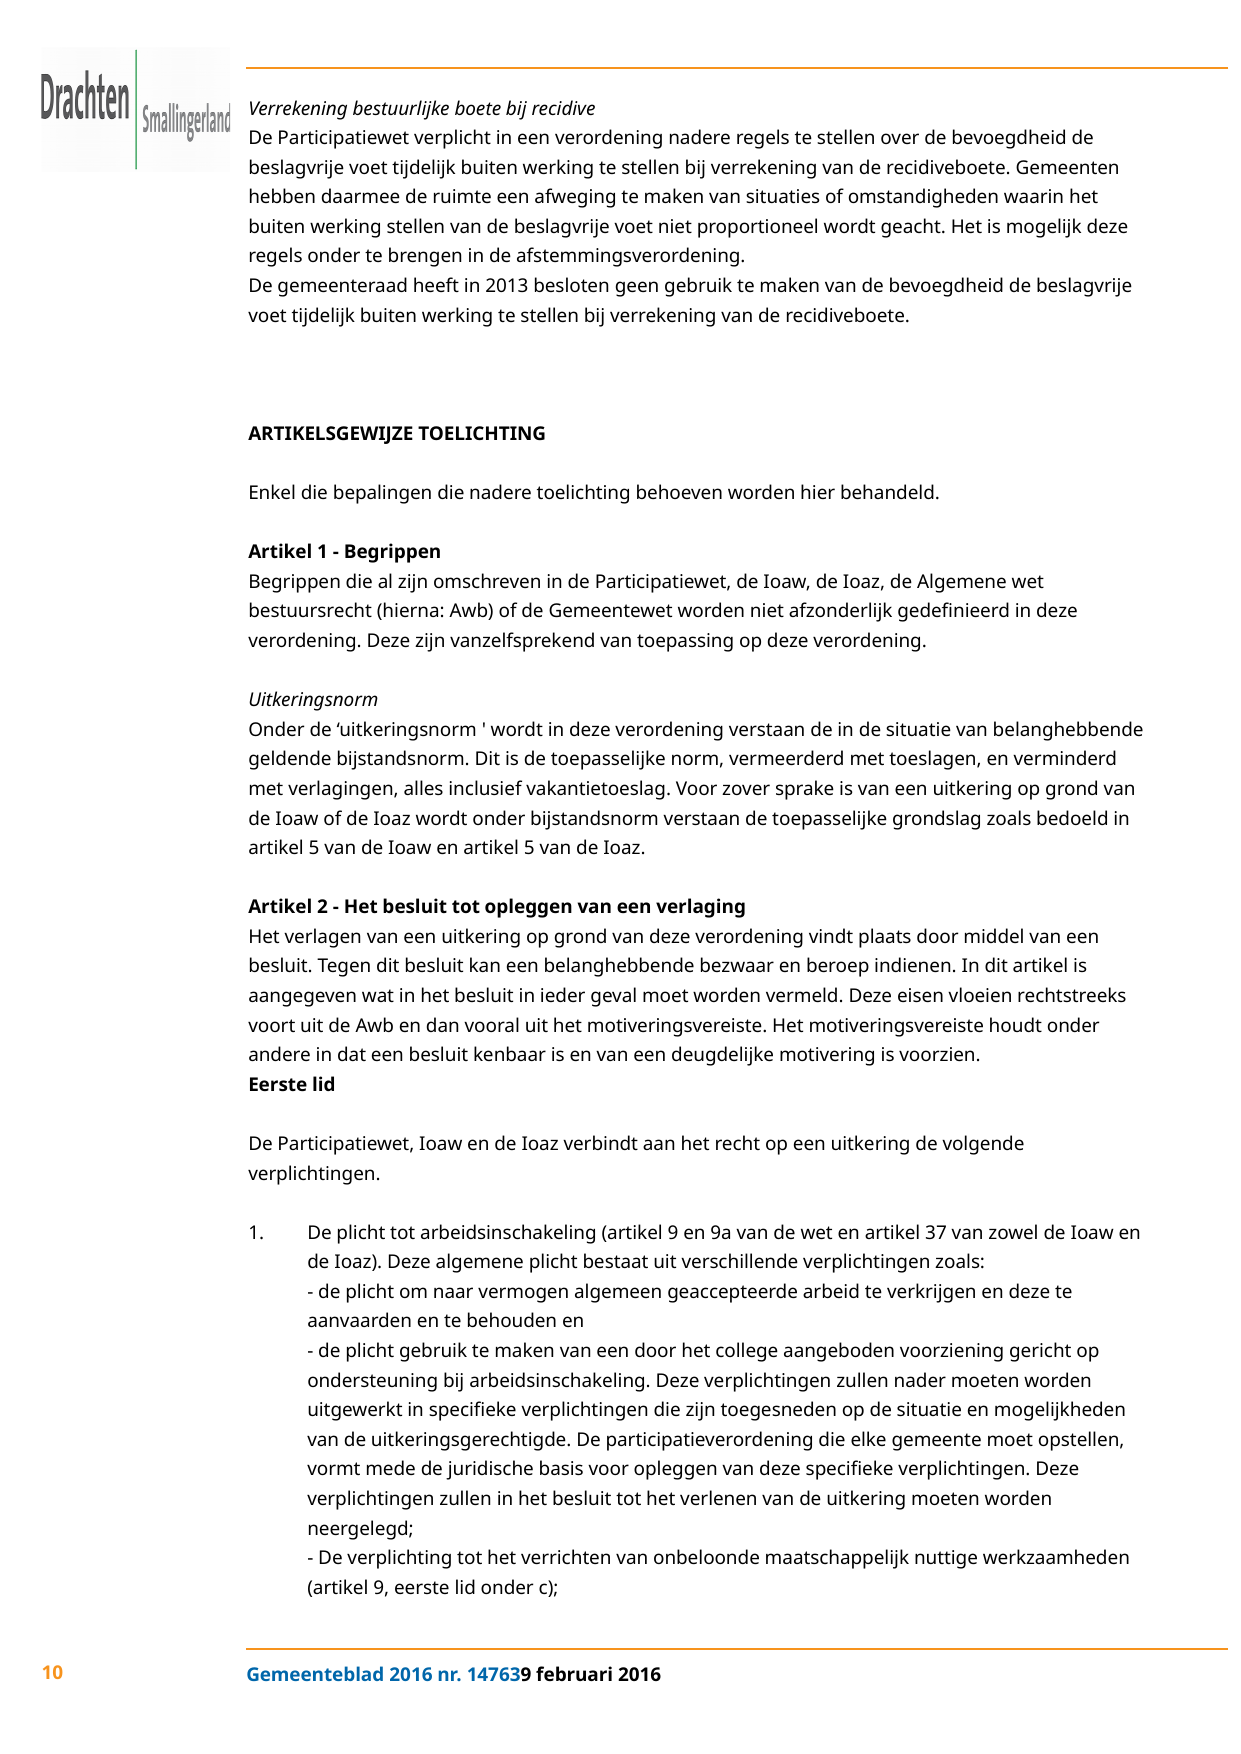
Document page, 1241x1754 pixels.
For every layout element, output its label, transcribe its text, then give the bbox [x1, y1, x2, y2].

text De Participatiewet verplicht in een verordening nadere regels te stellen over de bevoegdheid de beslagvrije voet tijdelijk buiten werking te stellen bij verrekening van de recidiveboete. Gemeenten hebben daarmee de ruimte een afweging te maken van situaties of omstandigheden waarin het buiten werking stellen van de beslagvrije voet niet proportioneel wordt geacht. Het is mogelijk deze regels onder te brengen in de afstemmingsverordening. [248, 124, 1152, 268]
list - De verplichting tot het verrichten van onbeloonde maatschappelijk nuttige werkzaamheden (artikel 9, eerste lid onder c); [248, 1544, 1152, 1600]
picture [41, 47, 231, 172]
text Artikel 1 - Begrippen [248, 538, 1152, 564]
text Artikel 2 - Het besluit tot opleggen van een verlaging [248, 893, 1152, 919]
list - de plicht om naar vermogen algemeen geaccepteerde arbeid te verkrijgen en deze te aanvaarden en te behouden en [248, 1278, 1152, 1333]
text ARTIKELSGEWIJZE TOELICHTING [248, 420, 1152, 446]
text Enkel die bepalingen die nadere toelichting behoeven worden hier behandeld. [248, 479, 1152, 505]
text Begrippen die al zijn omschreven in de Participatiewet, de Ioaw, de Ioaz, de Algemene wet bestuursrecht (hierna: Awb) of de Gemeentewet worden niet afzonderlijk gedefinieerd in deze verordening. Deze zijn vanzelfsprekend van toepassing op deze verordening. [248, 568, 1152, 653]
list De plicht tot arbeidsinschakeling (artikel 9 en 9a van de wet en artikel 37 van zowel de Ioaw en de Ioaz). Deze algemene plicht bestaat uit verschillende verplichtingen zoals: [248, 1219, 1152, 1274]
list - de plicht gebruik te maken van een door het college aangeboden voorziening gericht op ondersteuning bij arbeidsinschakeling. Deze verplichtingen zullen nader moeten worden uitgewerkt in specifieke verplichtingen die zijn toegesneden op de situatie en mogelijkheden van de uitkeringsgerechtigde. De participatieverordening die elke gemeente moet opstellen, vormt mede de juridische basis voor opleggen van deze specifieke verplichtingen. Deze verplichtingen zullen in het besluit tot het verlenen van de uitkering moeten worden neergelegd; [248, 1337, 1152, 1541]
text Verrekening bestuurlijke boete bij recidive [248, 95, 1152, 121]
text Het verlagen van een uitkering op grond van deze verordening vindt plaats door middel van een besluit. Tegen dit besluit kan een belanghebbende bezwaar en beroep indienen. In dit artikel is aangegeven wat in het besluit in ieder geval moet worden vermeld. Deze eisen vloeien rechtstreeks voort uit de Awb en dan vooral uit het motiveringsvereiste. Het motiveringsvereiste houdt onder andere in dat een besluit kenbaar is en van een deugdelijke motivering is voorzien. [248, 923, 1152, 1067]
text Onder de ‘uitkeringsnorm ' wordt in deze verordening verstaan de in de situatie van belanghebbende geldende bijstandsnorm. Dit is de toepasselijke norm, vermeerderd met toeslagen, en verminderd met verlagingen, alles inclusief vakantietoeslag. Voor zover sprake is van een uitkering op grond van de Ioaw of de Ioaz wordt onder bijstandsnorm verstaan de toepasselijke grondslag zoals bedoeld in artikel 5 van de Ioaw en artikel 5 van de Ioaz. [248, 716, 1152, 860]
text De gemeenteraad heeft in 2013 besloten geen gebruik te maken van de bevoegdheid de beslagvrije voet tijdelijk buiten werking te stellen bij verrekening van de recidiveboete. [248, 272, 1152, 328]
text De Participatiewet, Ioaw en de Ioaz verbindt aan het recht op een uitkering de volgende verplichtingen. [248, 1130, 1152, 1186]
text Eerste lid [248, 1071, 1152, 1097]
text Uitkeringsnorm [248, 686, 1152, 712]
